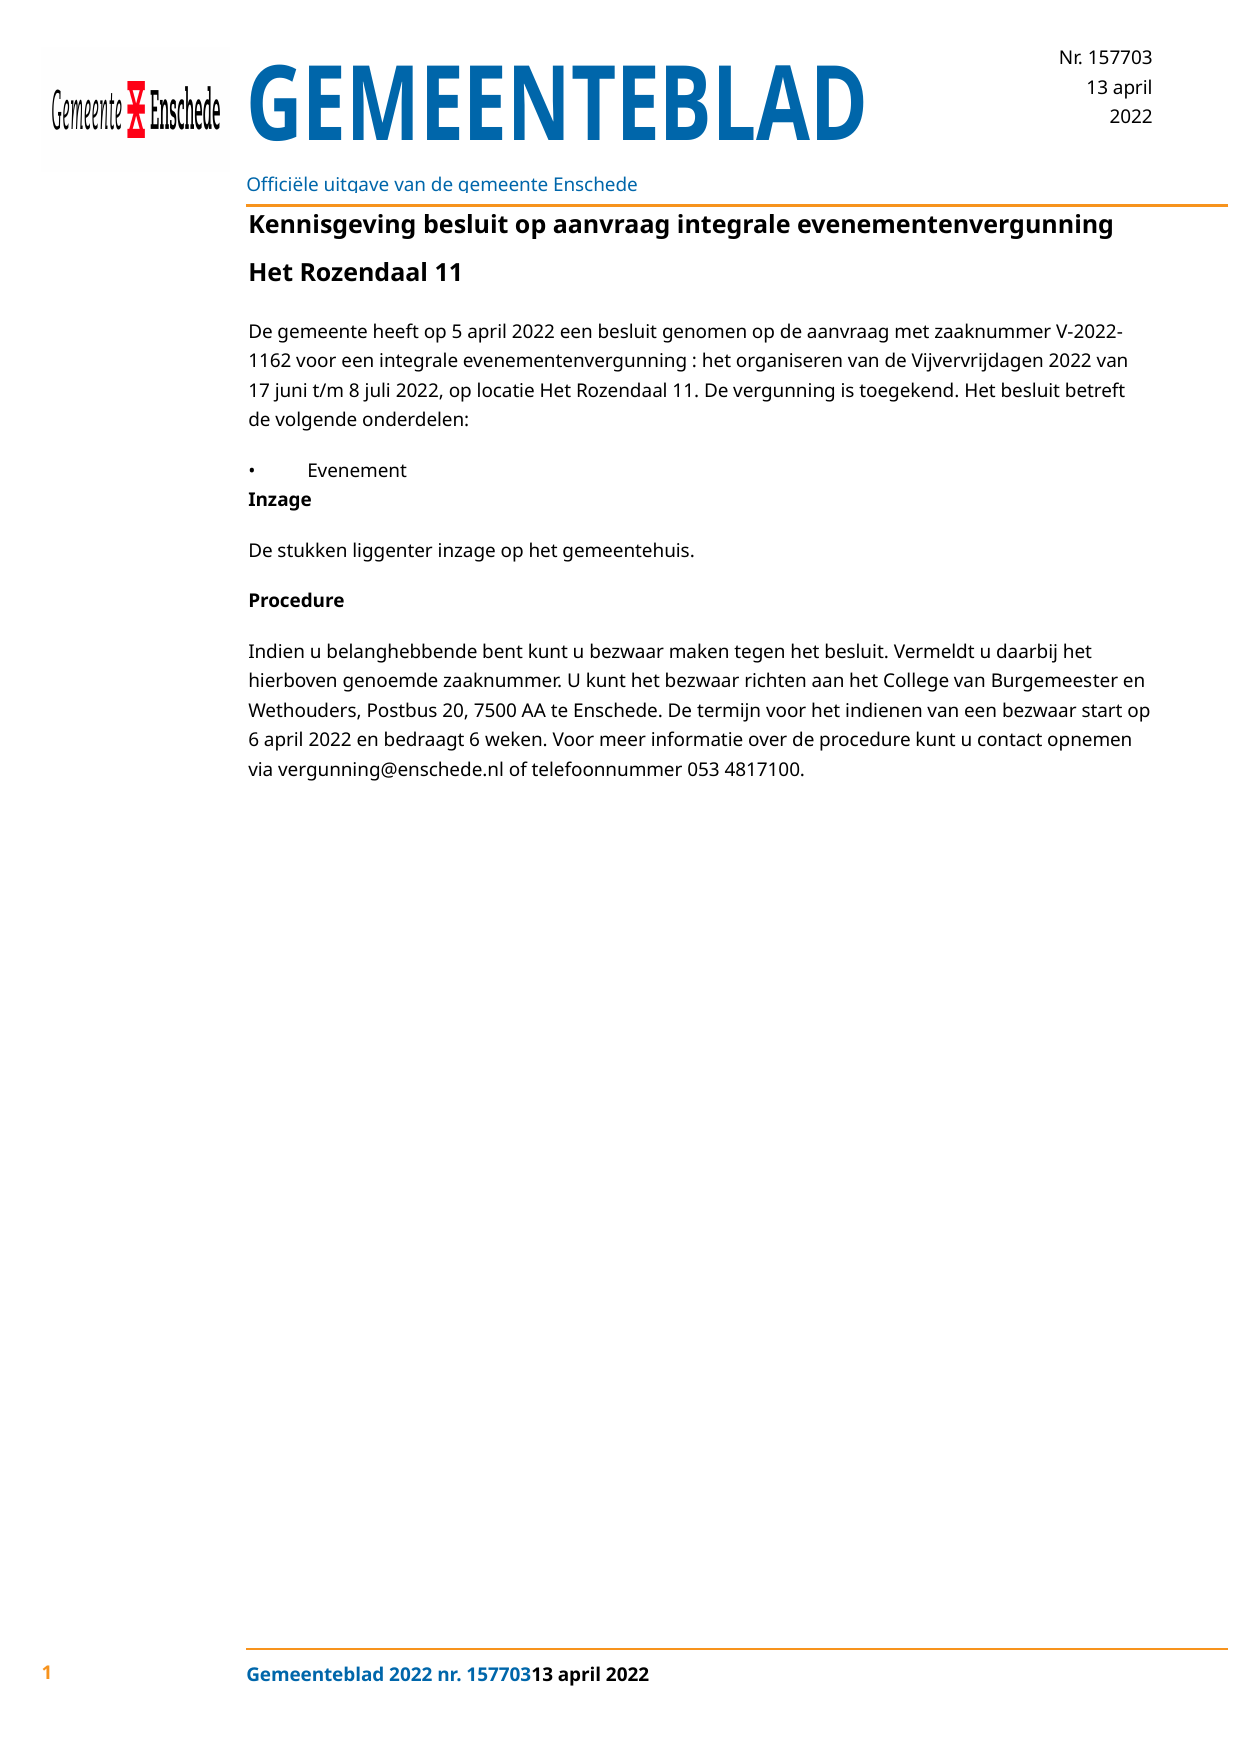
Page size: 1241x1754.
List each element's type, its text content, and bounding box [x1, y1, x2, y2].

text Inzage [248, 487, 1152, 512]
text Indien u belanghebbende bent kunt u bezwaar maken tegen het besluit. Vermeldt u daarbij het hierboven genoemde zaaknummer. U kunt het bezwaar richten aan het College van Burgemees­ter en Wethouders, Postbus 20, 7500 AA te Enschede. De termijn voor het indienen van een bezwaar start op 6 april 2022 en bedraagt 6 weken. Voor meer informatie over de procedure kunt u contact opnemen via vergunning@enschede.nl of telefoonnummer 053 4817100. [248, 638, 1152, 782]
text Procedure [248, 587, 1152, 613]
list Evenement [248, 457, 1152, 483]
text De gemeente heeft op 5 april 2022 een besluit genomen op de aanvraag met zaaknummer V-2022-1162 voor een integrale evenementenvergunning : het organiseren van de Vijvervrijdagen 2022 van 17 juni t/m 8 juli 2022, op locatie Het Rozendaal 11. De vergunning is toegekend. Het besluit betreft de volgende onderdelen: [248, 318, 1152, 432]
picture [41, 47, 231, 172]
text Kennisgeving besluit op aanvraag integrale evenementenvergunning Het Rozendaal 11 [248, 207, 1152, 288]
text De stukken liggenter inzage op het gemeentehuis. [248, 537, 1152, 563]
